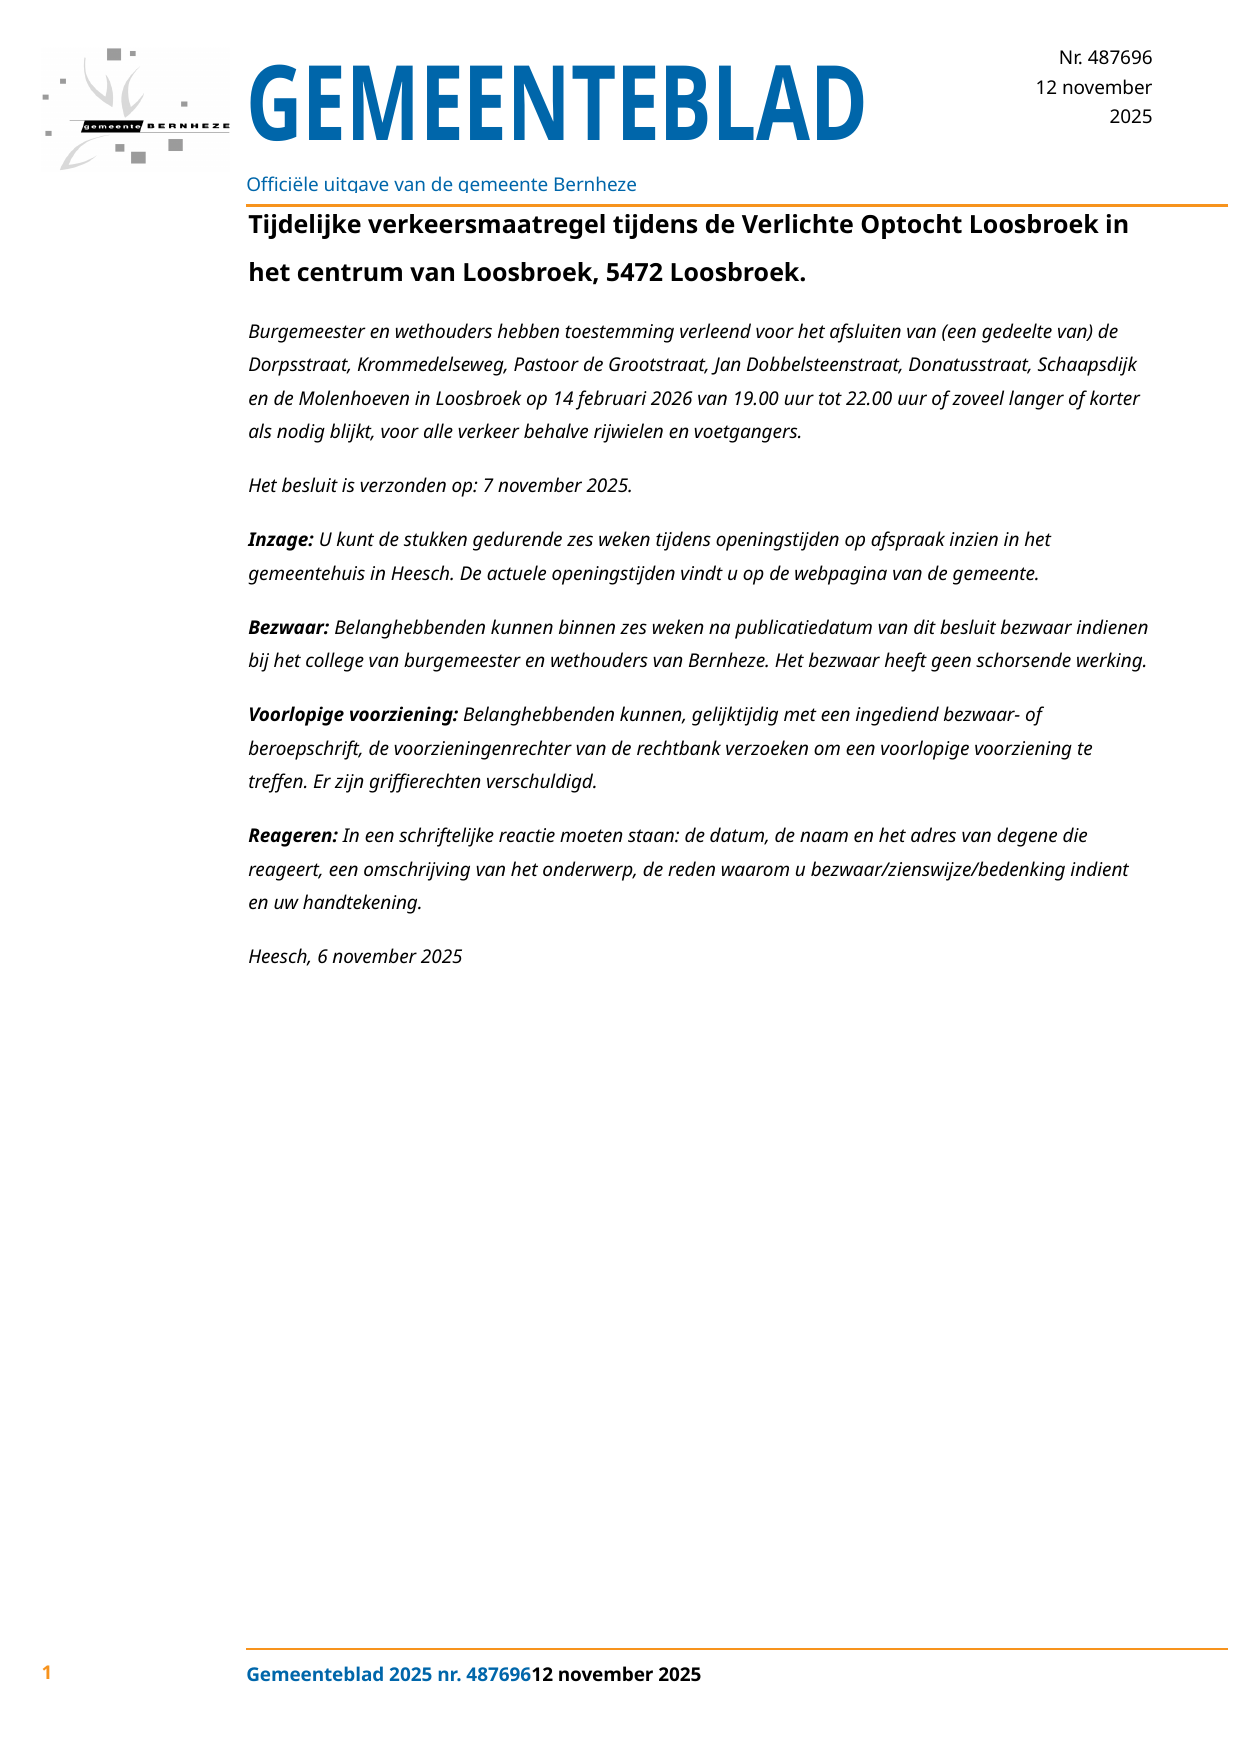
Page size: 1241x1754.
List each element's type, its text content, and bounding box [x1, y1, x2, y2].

text Reageren: In een schriftelijke reactie moeten staan: de datum, de naam en het adres van degene die reageert, een omschrijving van het onderwerp, de reden waarom u bezwaar/zienswijze/bedenking indient en uw handtekening. [248, 822, 1152, 915]
picture [41, 47, 231, 172]
text Inzage: U kunt de stukken gedurende zes weken tijdens openingstijden op afspraak inzien in het gemeentehuis in Heesch. De actuele openingstijden vindt u op de webpagina van de gemeente. [248, 526, 1152, 586]
text Voorlopige voorziening: Belanghebbenden kunnen, gelijktijdig met een ingediend bezwaar- of beroepschrift, de voorzieningenrechter van de rechtbank verzoeken om een voorlopige voorziening te treffen. Er zijn griffierechten verschuldigd. [248, 701, 1152, 794]
text Het besluit is verzonden op: 7 november 2025. [248, 472, 1152, 498]
text Tijdelijke verkeersmaatregel tijdens de Verlichte Optocht Loosbroek in het centrum van Loosbroek, 5472 Loosbroek. [248, 207, 1152, 288]
text Bezwaar: Belanghebbenden kunnen binnen zes weken na publicatiedatum van dit besluit bezwaar indienen bij het college van burgemeester en wethouders van Bernheze. Het bezwaar heeft geen schorsende werking. [248, 614, 1152, 673]
text Burgemeester en wethouders hebben toestemming verleend voor het afsluiten van (een gedeelte van) de Dorpsstraat, Krommedelseweg, Pastoor de Grootstraat, Jan Dobbelsteenstraat, Donatusstraat, Schaapsdijk en de Molenhoeven in Loosbroek op 14 februari 2026 van 19.00 uur tot 22.00 uur of zoveel langer of korter als nodig blijkt, voor alle verkeer behalve rijwielen en voetgangers. [248, 318, 1152, 444]
text Heesch, 6 november 2025 [248, 943, 1152, 969]
